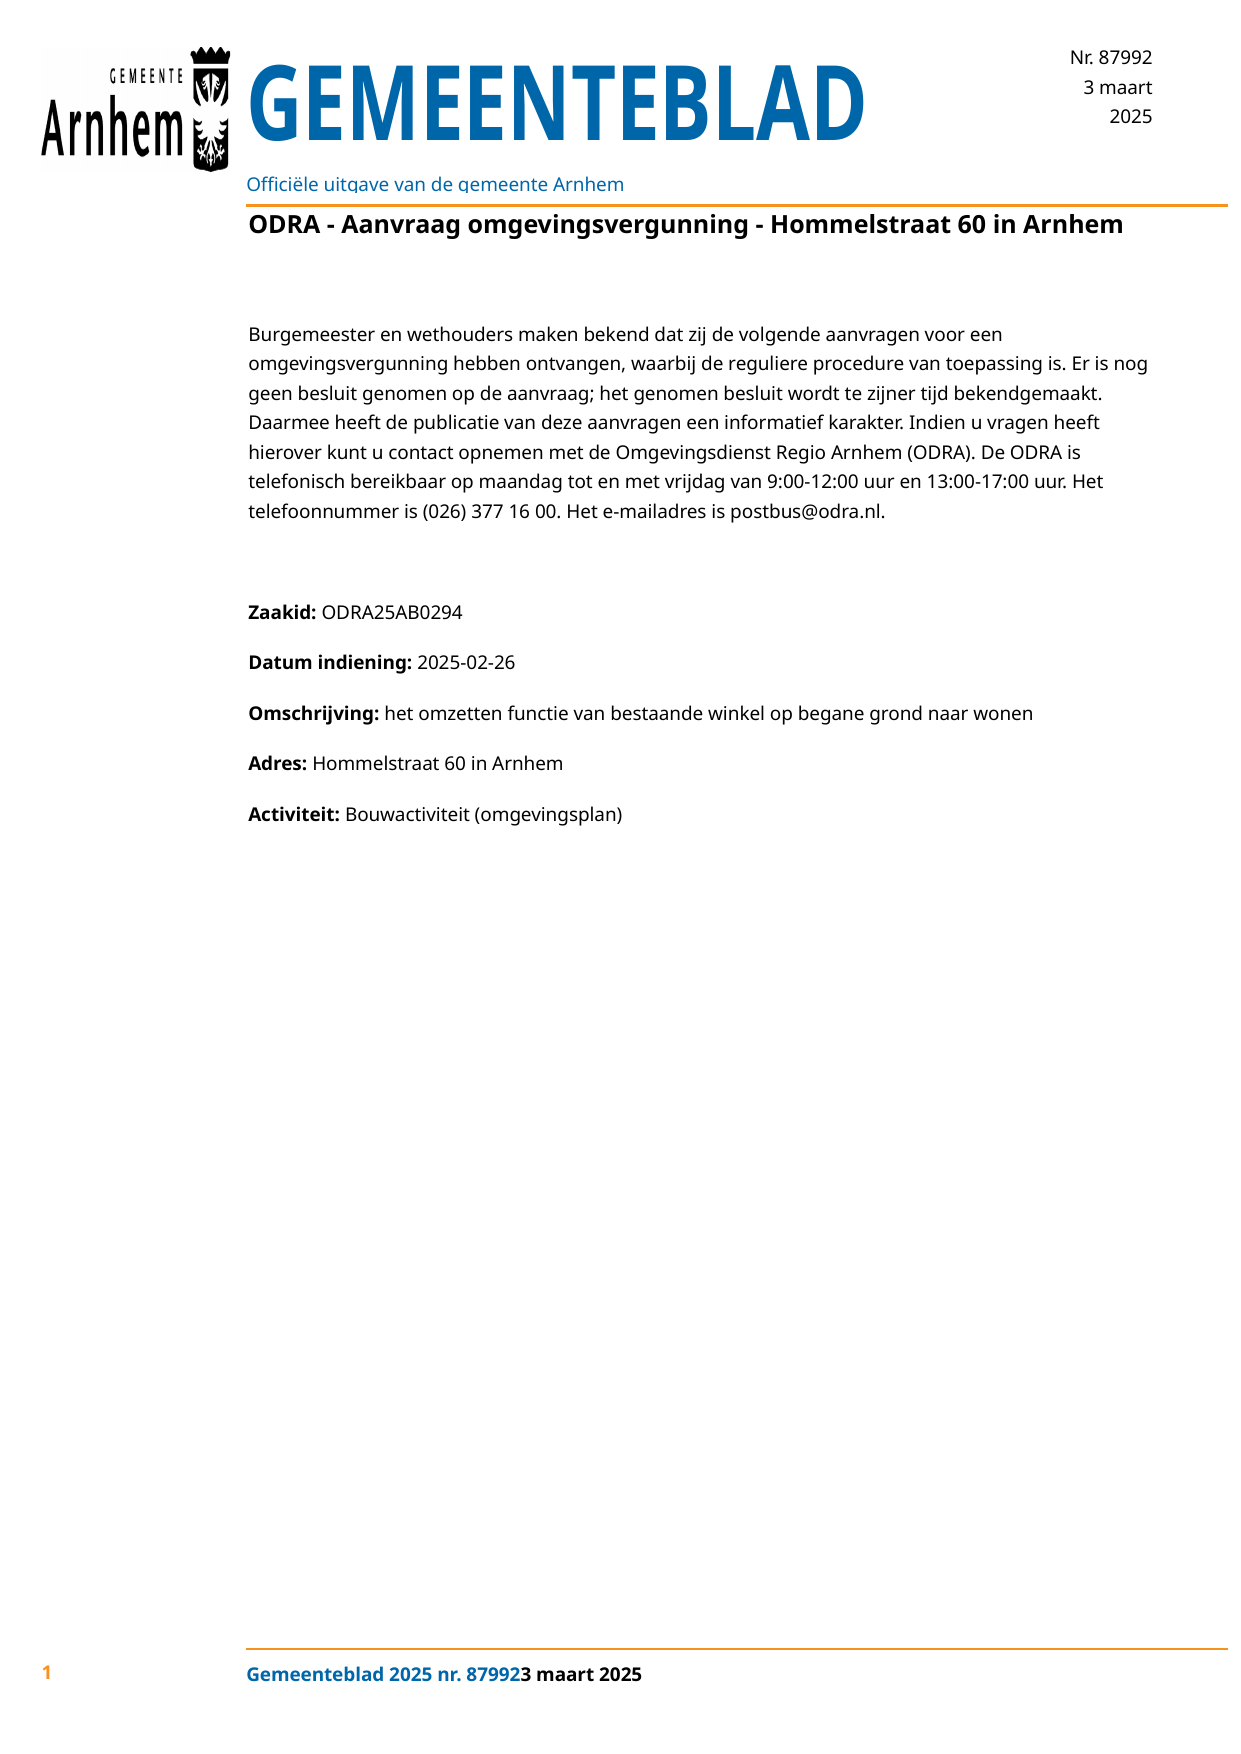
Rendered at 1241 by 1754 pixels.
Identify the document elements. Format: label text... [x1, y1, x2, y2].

text Omschrijving: het omzetten functie van bestaande winkel op begane grond naar wonen [248, 700, 1152, 726]
text Datum indiening: 2025-02-26 [248, 649, 1152, 675]
text ODRA - Aanvraag omgevingsvergunning - Hommelstraat 60 in Arnhem [248, 207, 1152, 241]
text Activiteit: Bouwactiviteit (omgevingsplan) [248, 801, 1152, 826]
text Burgemeester en wethouders maken bekend dat zij de volgende aanvragen voor een omgevingsvergunning hebben ontvangen, waarbij de reguliere procedure van toepassing is. Er is nog geen besluit genomen op de aanvraag; het genomen besluit wordt te zijner tijd bekendgemaakt. Daarmee heeft de publicatie van deze aanvragen een informatief karakter. Indien u vragen heeft hierover kunt u contact opnemen met de Omgevingsdienst Regio Arnhem (ODRA). De ODRA is telefonisch bereikbaar op maandag tot en met vrijdag van 9:00-12:00 uur en 13:00-17:00 uur. Het telefoonnummer is (026) 377 16 00. Het e-mailadres is postbus@odra.nl. [248, 321, 1152, 524]
picture [41, 47, 231, 172]
text Adres: Hommelstraat 60 in Arnhem [248, 750, 1152, 776]
text Zaakid: ODRA25AB0294 [248, 599, 1152, 625]
